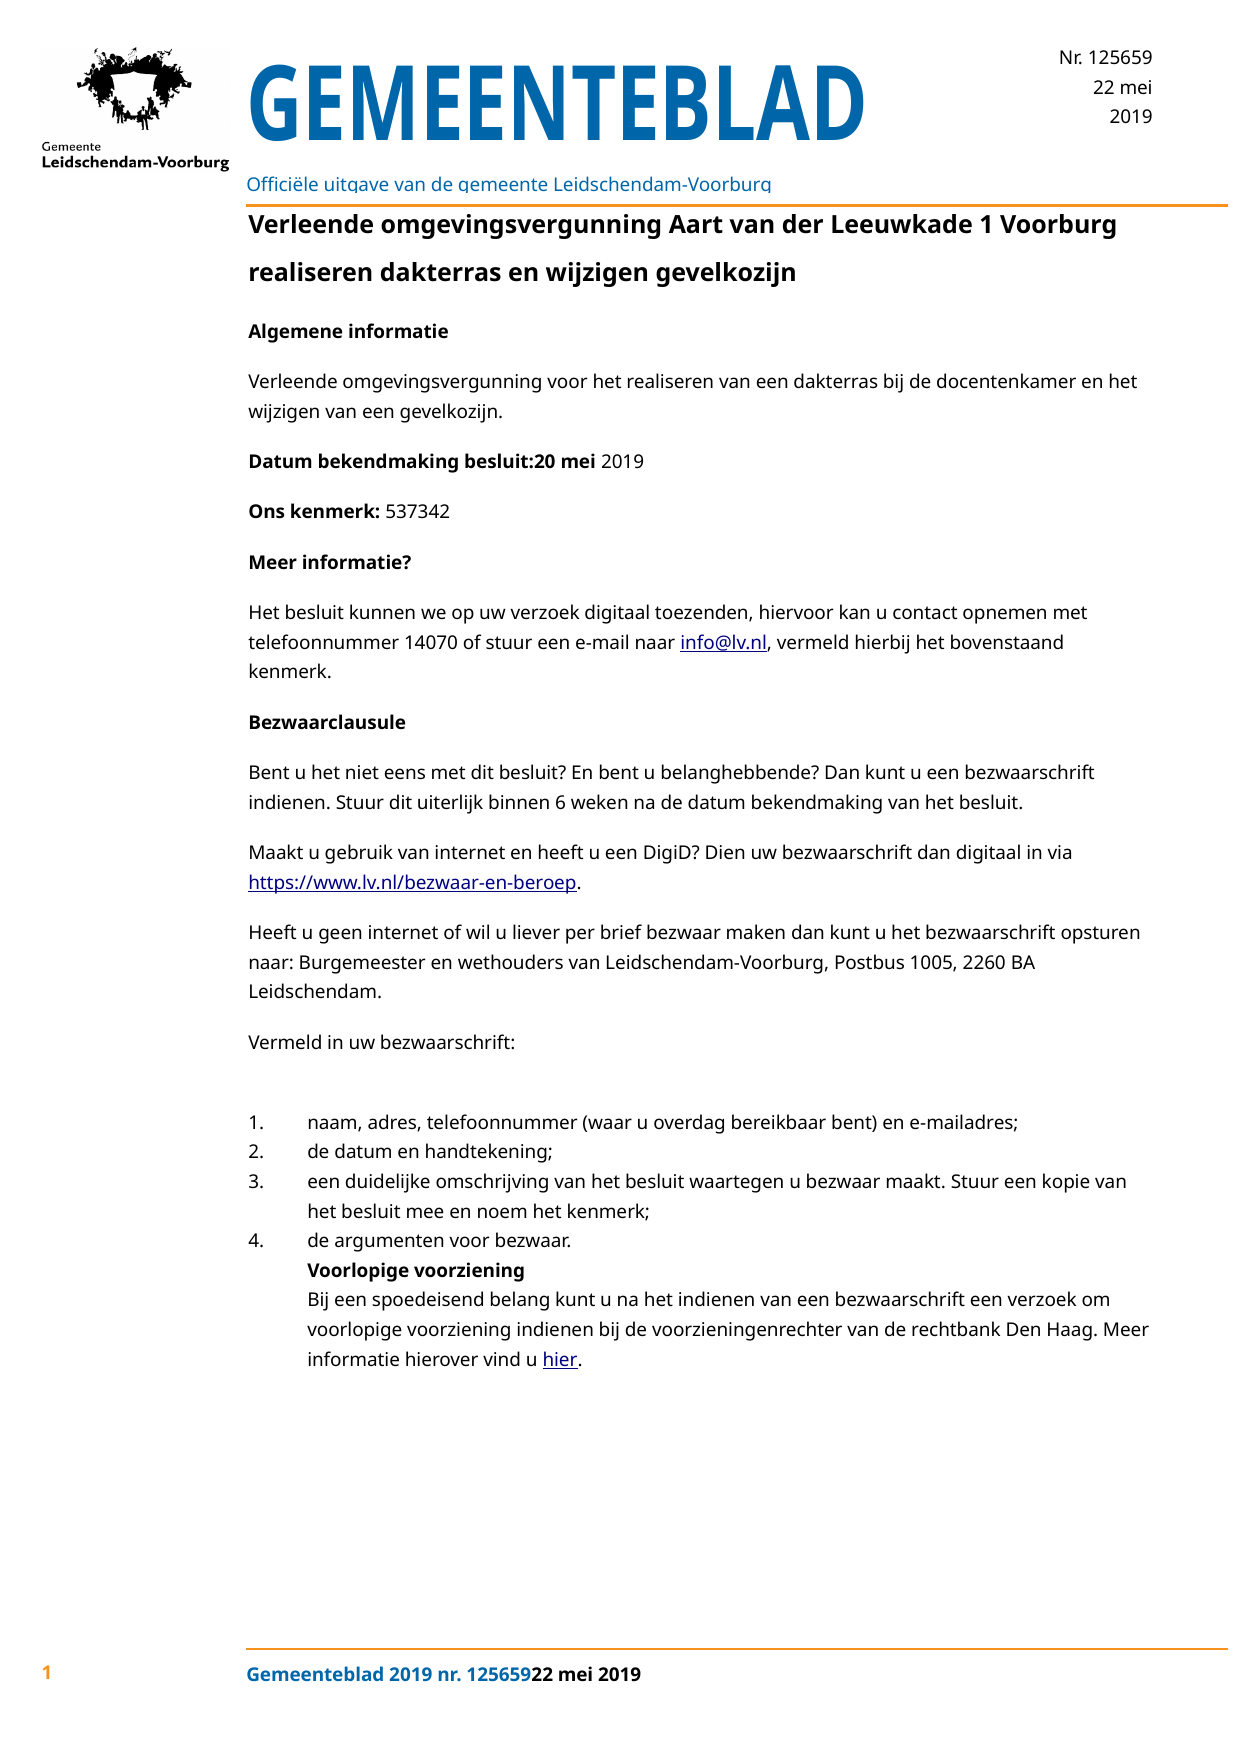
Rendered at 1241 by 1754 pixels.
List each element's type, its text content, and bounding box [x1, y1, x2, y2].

text Heeft u geen internet of wil u liever per brief bezwaar maken dan kunt u het bezwaarschrift opsturen naar: Burgemeester en wethouders van Leidschendam-Voorburg, Postbus 1005, 2260 BA Leidschendam. [248, 919, 1152, 1004]
text Ons kenmerk: 537342 [248, 499, 1152, 524]
text Verleende omgevingsvergunning Aart van der Leeuwkade 1 Voorburg realiseren dakterras en wijzigen gevelkozijn [248, 207, 1152, 288]
text Datum bekendmaking besluit:20 mei 2019 [248, 448, 1152, 474]
picture [41, 47, 231, 172]
text Het besluit kunnen we op uw verzoek digitaal toezenden, hiervoor kan u contact opnemen met telefoonnummer 14070 of stuur een e-mail naar info@lv.nl, vermeld hierbij het bovenstaand kenmerk. [248, 599, 1152, 684]
list een duidelijke omschrijving van het besluit waartegen u bezwaar maakt. Stuur een kopie van het besluit mee en noem het kenmerk; [248, 1168, 1152, 1224]
text Verleende omgevingsvergunning voor het realiseren van een dakterras bij de docentenkamer en het wijzigen van een gevelkozijn. [248, 368, 1152, 424]
text Algemene informatie [248, 318, 1152, 344]
text Bezwaarclausule [248, 709, 1152, 735]
text Vermeld in uw bezwaarschrift: [248, 1029, 1152, 1055]
list de datum en handtekening; [248, 1139, 1152, 1164]
list de argumenten voor bezwaar. [248, 1227, 1152, 1253]
text Maakt u gebruik van internet en heeft u een DigiD? Dien uw bezwaarschrift dan digitaal in via https://www.lv.nl/bezwaar-en-beroep. [248, 839, 1152, 895]
list Voorlopige voorziening [248, 1257, 1152, 1283]
list naam, adres, telefoonnummer (waar u overdag bereikbaar bent) en e-mailadres; [248, 1109, 1152, 1135]
list Bij een spoedeisend belang kunt u na het indienen van een bezwaarschrift een verzoek om voorlopige voorziening indienen bij de voorzieningenrechter van de rechtbank Den Haag. Meer informatie hierover vind u hier. [248, 1287, 1152, 1372]
text Meer informatie? [248, 549, 1152, 575]
text Bent u het niet eens met dit besluit? En bent u belanghebbende? Dan kunt u een bezwaarschrift indienen. Stuur dit uiterlijk binnen 6 weken na de datum bekendmaking van het besluit. [248, 759, 1152, 815]
